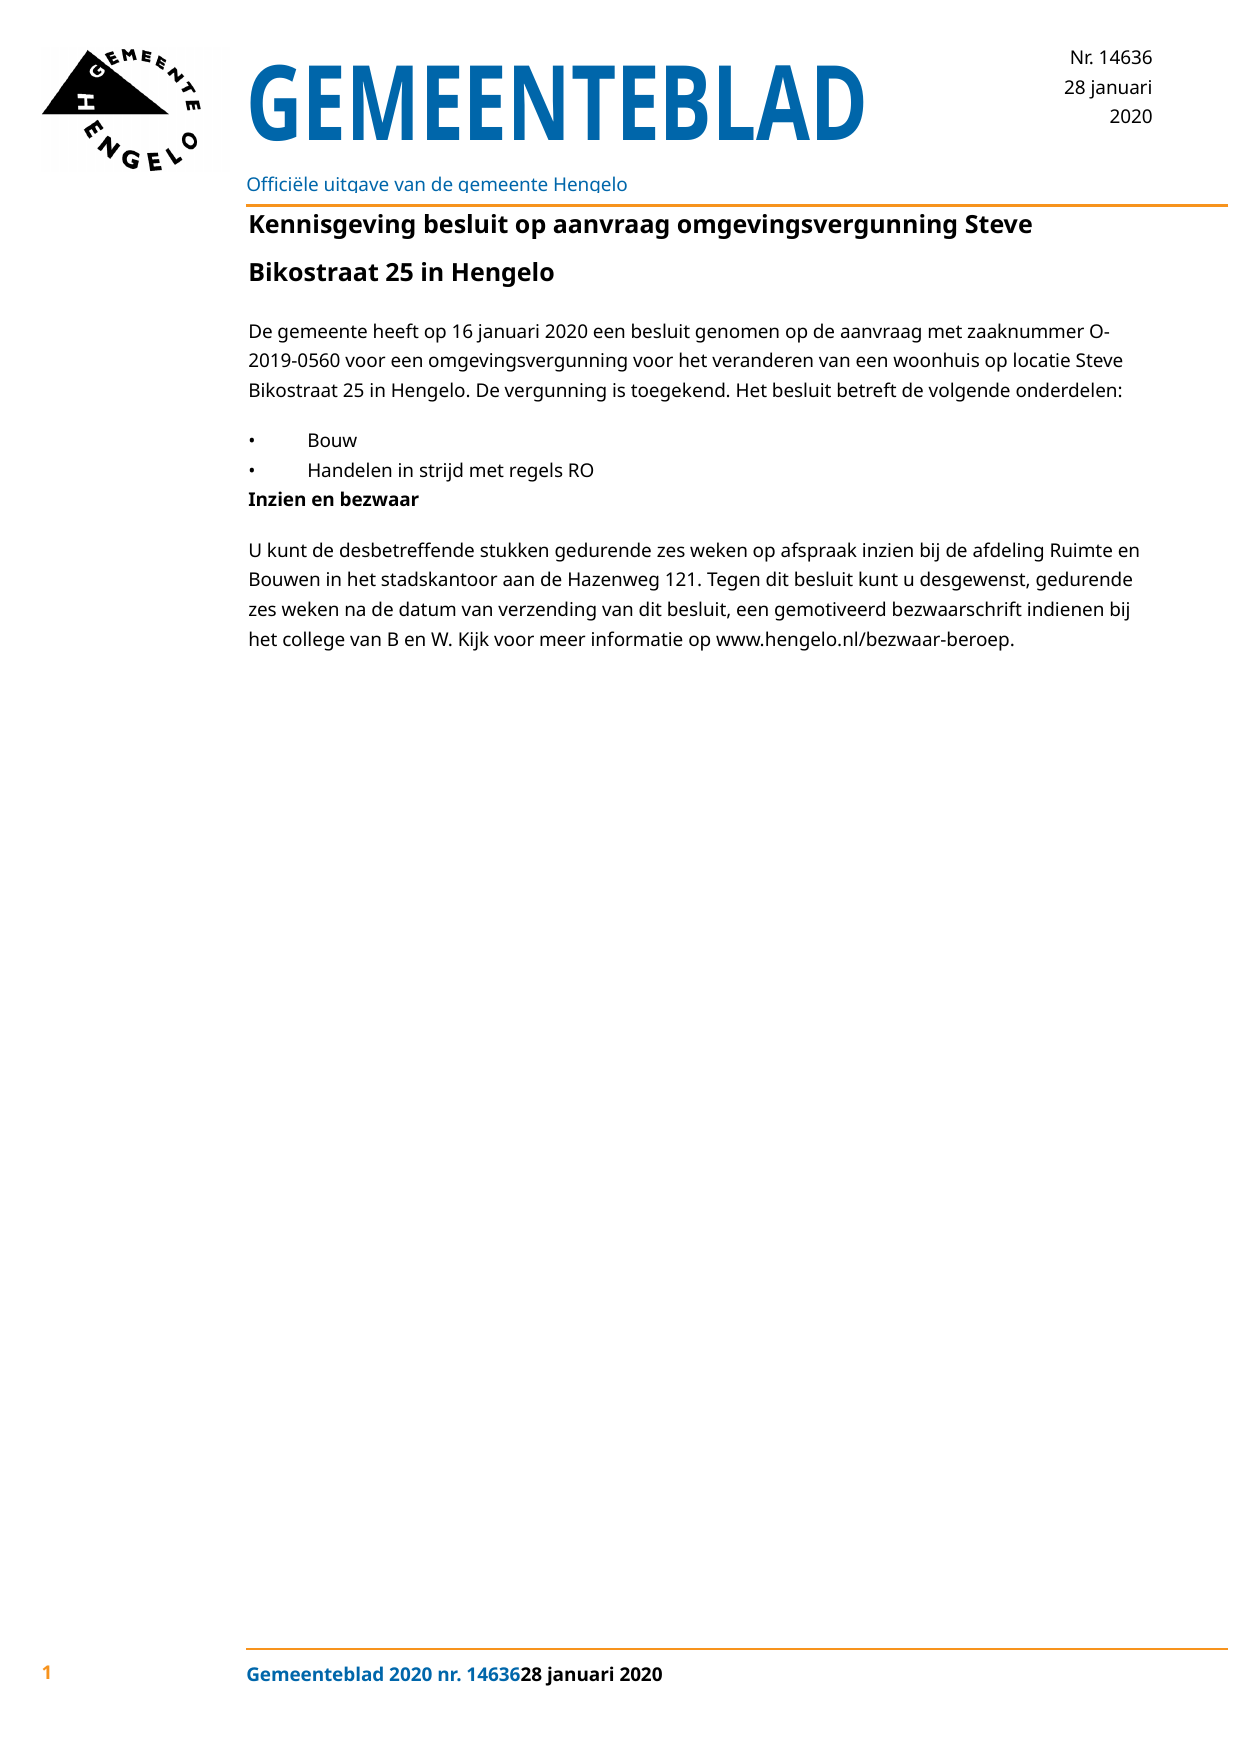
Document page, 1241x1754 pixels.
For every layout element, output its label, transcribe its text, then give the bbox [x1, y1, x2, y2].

list Bouw [248, 427, 1152, 453]
text Kennisgeving besluit op aanvraag omgevingsvergunning Steve Bikostraat 25 in Hengelo [248, 207, 1152, 288]
text Inzien en bezwaar [248, 487, 1152, 512]
text U kunt de desbetreffende stukken gedurende zes weken op afspraak inzien bij de afdeling Ruimte en Bouwen in het stadskantoor aan de Hazenweg 121. Tegen dit besluit kunt u desgewenst, gedurende zes weken na de datum van verzending van dit besluit, een gemotiveerd bezwaarschrift indienen bij het college van B en W. Kijk voor meer informatie op www.hengelo.nl/bezwaar-beroep. [248, 537, 1152, 652]
picture [41, 47, 231, 172]
text De gemeente heeft op 16 januari 2020 een besluit genomen op de aanvraag met zaaknummer O-2019-0560 voor een omgevingsvergunning voor het veranderen van een woonhuis op locatie Steve Bikostraat 25 in Hengelo. De vergunning is toegekend. Het besluit betreft de volgende onderdelen: [248, 318, 1152, 403]
list Handelen in strijd met regels RO [248, 457, 1152, 483]
